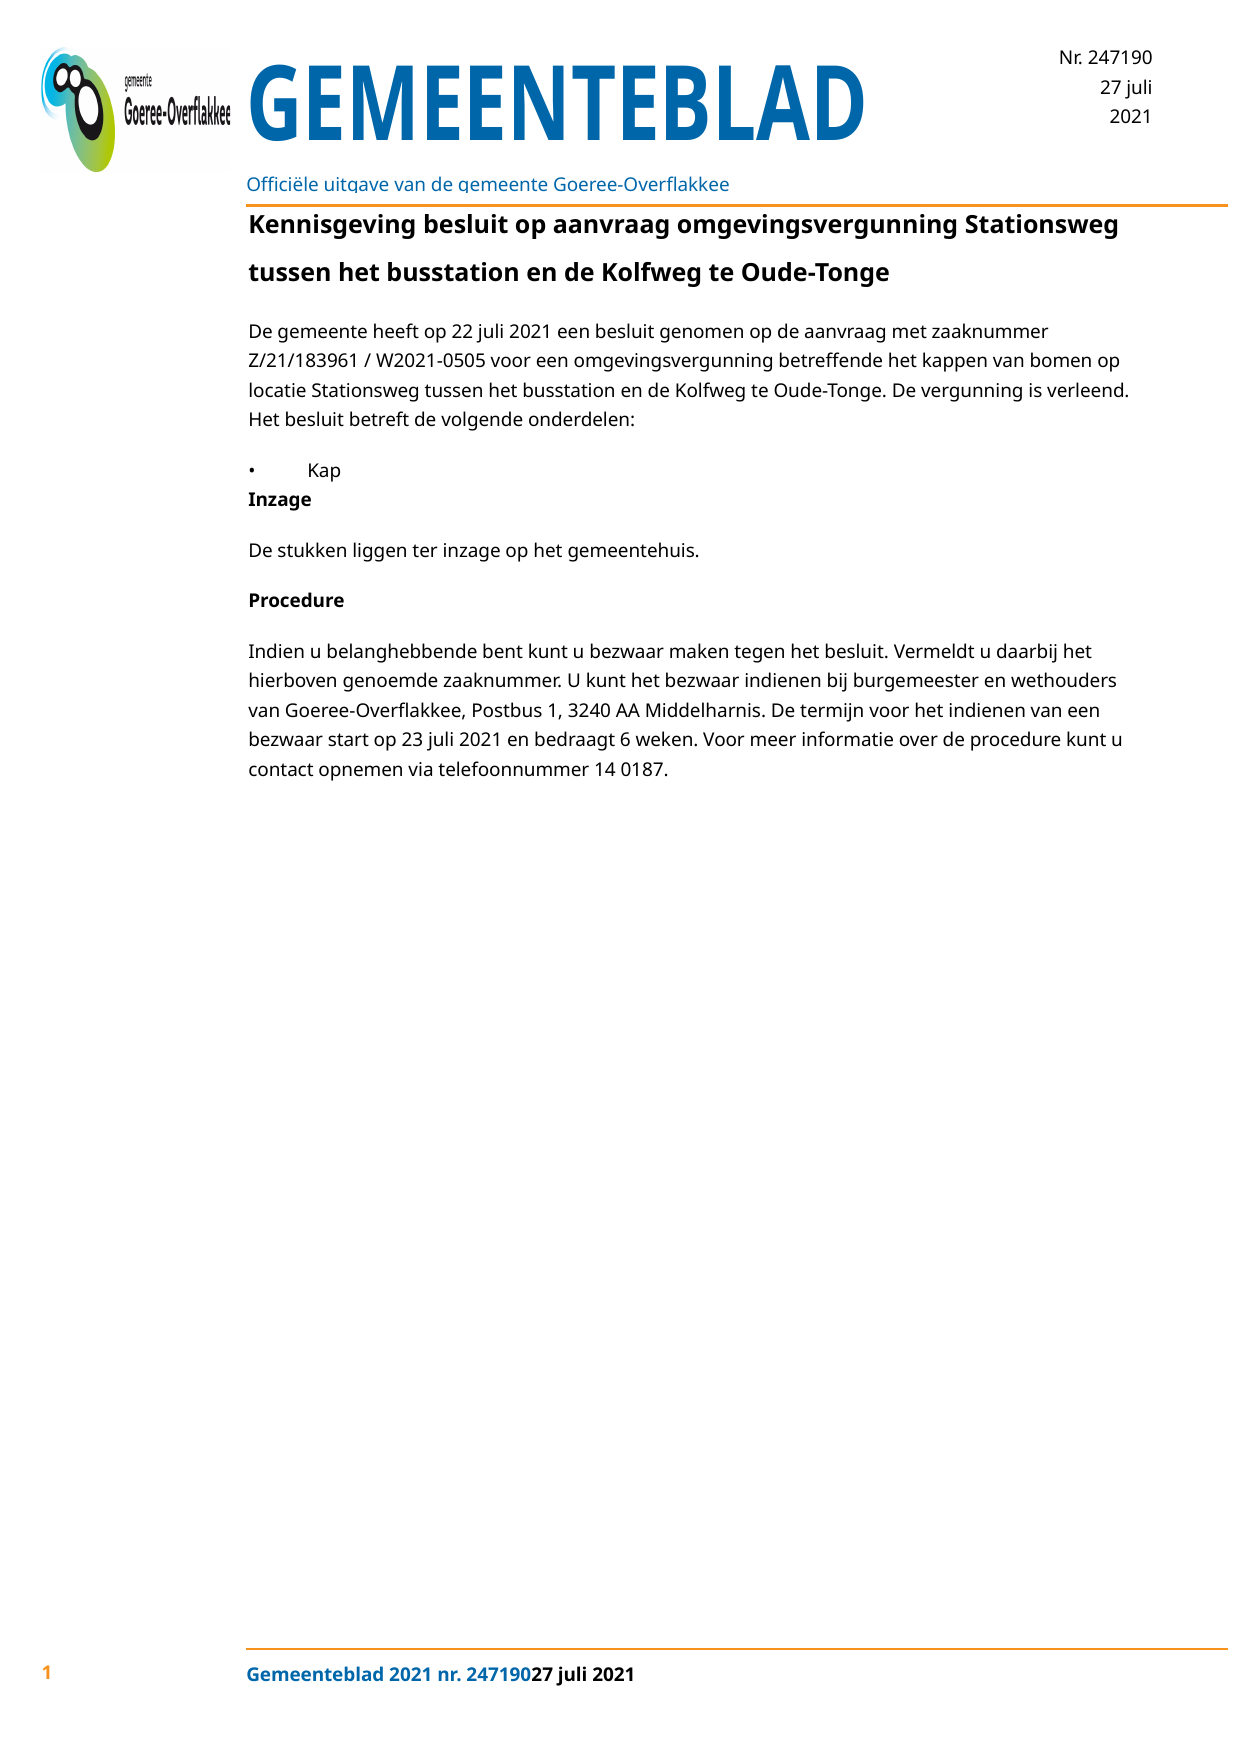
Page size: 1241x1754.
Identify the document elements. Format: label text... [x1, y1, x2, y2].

text Indien u belanghebbende bent kunt u bezwaar maken tegen het besluit. Vermeldt u daarbij het hierboven genoemde zaaknummer. U kunt het bezwaar indienen bij burgemeester en wethouders van Goeree-Overflakkee, Postbus 1, 3240 AA Middelharnis. De termijn voor het indienen van een bezwaar start op 23 juli 2021 en bedraagt 6 weken. Voor meer informatie over de procedure kunt u contact opnemen via telefoonnummer 14 0187. [248, 638, 1152, 782]
text Procedure [248, 587, 1152, 613]
text Kennisgeving besluit op aanvraag omgevingsvergunning Stationsweg tussen het busstation en de Kolfweg te Oude-Tonge [248, 207, 1152, 288]
picture [41, 47, 231, 172]
text Inzage [248, 487, 1152, 512]
list Kap [248, 457, 1152, 483]
text De stukken liggen ter inzage op het gemeentehuis. [248, 537, 1152, 563]
text De gemeente heeft op 22 juli 2021 een besluit genomen op de aanvraag met zaaknummer Z/21/183961 / W2021-0505 voor een omgevingsvergunning betreffende het kappen van bomen op locatie Stationsweg tussen het busstation en de Kolfweg te Oude-Tonge. De vergunning is verleend. Het besluit betreft de volgende onderdelen: [248, 318, 1152, 432]
